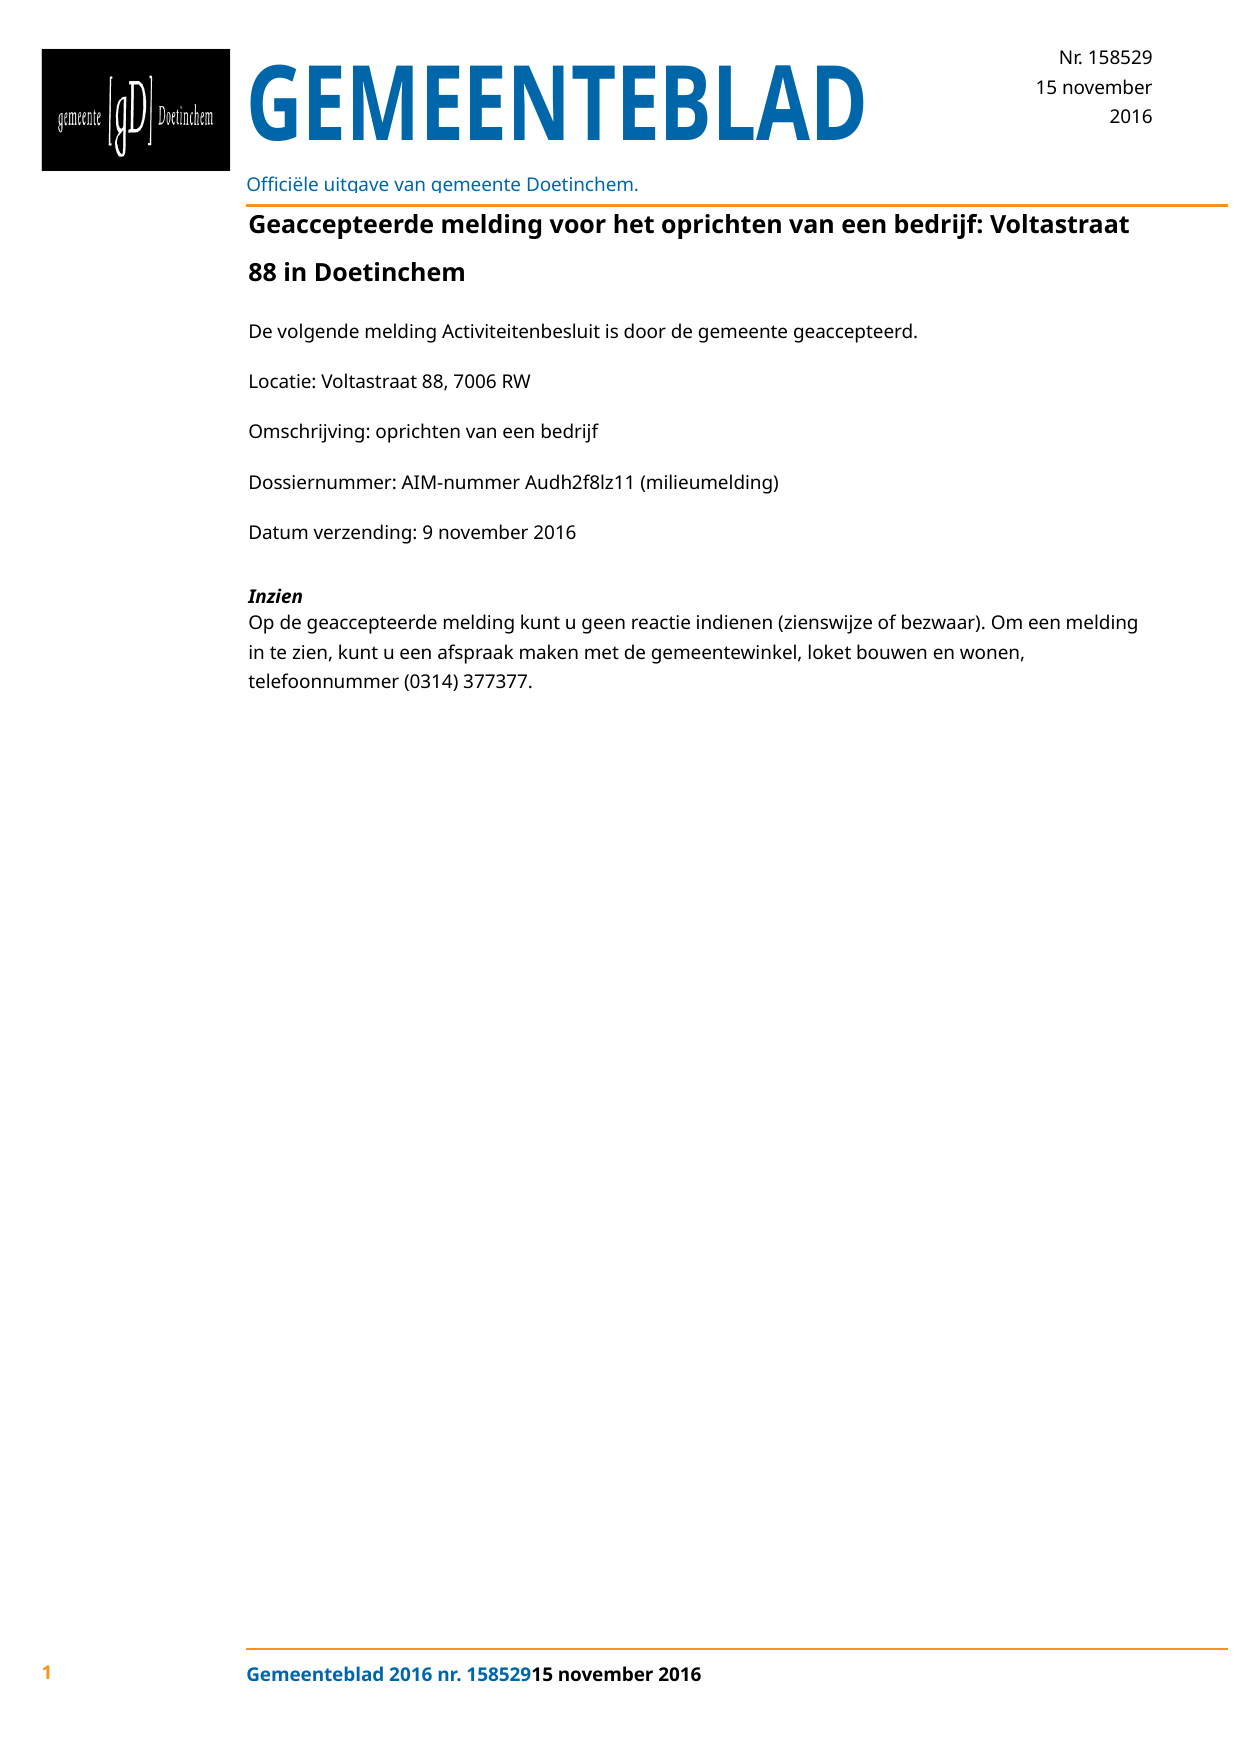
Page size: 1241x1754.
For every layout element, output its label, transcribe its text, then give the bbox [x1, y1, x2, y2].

text De volgende melding Activiteitenbesluit is door de gemeente geaccepteerd. [248, 318, 1152, 344]
text Locatie: Voltastraat 88, 7006 RW [248, 368, 1152, 394]
text Inzien [248, 583, 1152, 609]
text Datum verzending: 9 november 2016 [248, 519, 1152, 545]
text Dossiernummer: AIM-nummer Audh2f8lz11 (milieumelding) [248, 469, 1152, 495]
text Geaccepteerde melding voor het oprichten van een bedrijf: Voltastraat 88 in Doetinchem [248, 207, 1152, 288]
text Omschrijving: oprichten van een bedrijf [248, 419, 1152, 444]
picture [41, 47, 231, 172]
text Op de geaccepteerde melding kunt u geen reactie indienen (zienswijze of bezwaar). Om een melding in te zien, kunt u een afspraak maken met de gemeentewinkel, loket bouwen en wonen, telefoonnummer (0314) 377377. [248, 609, 1152, 694]
